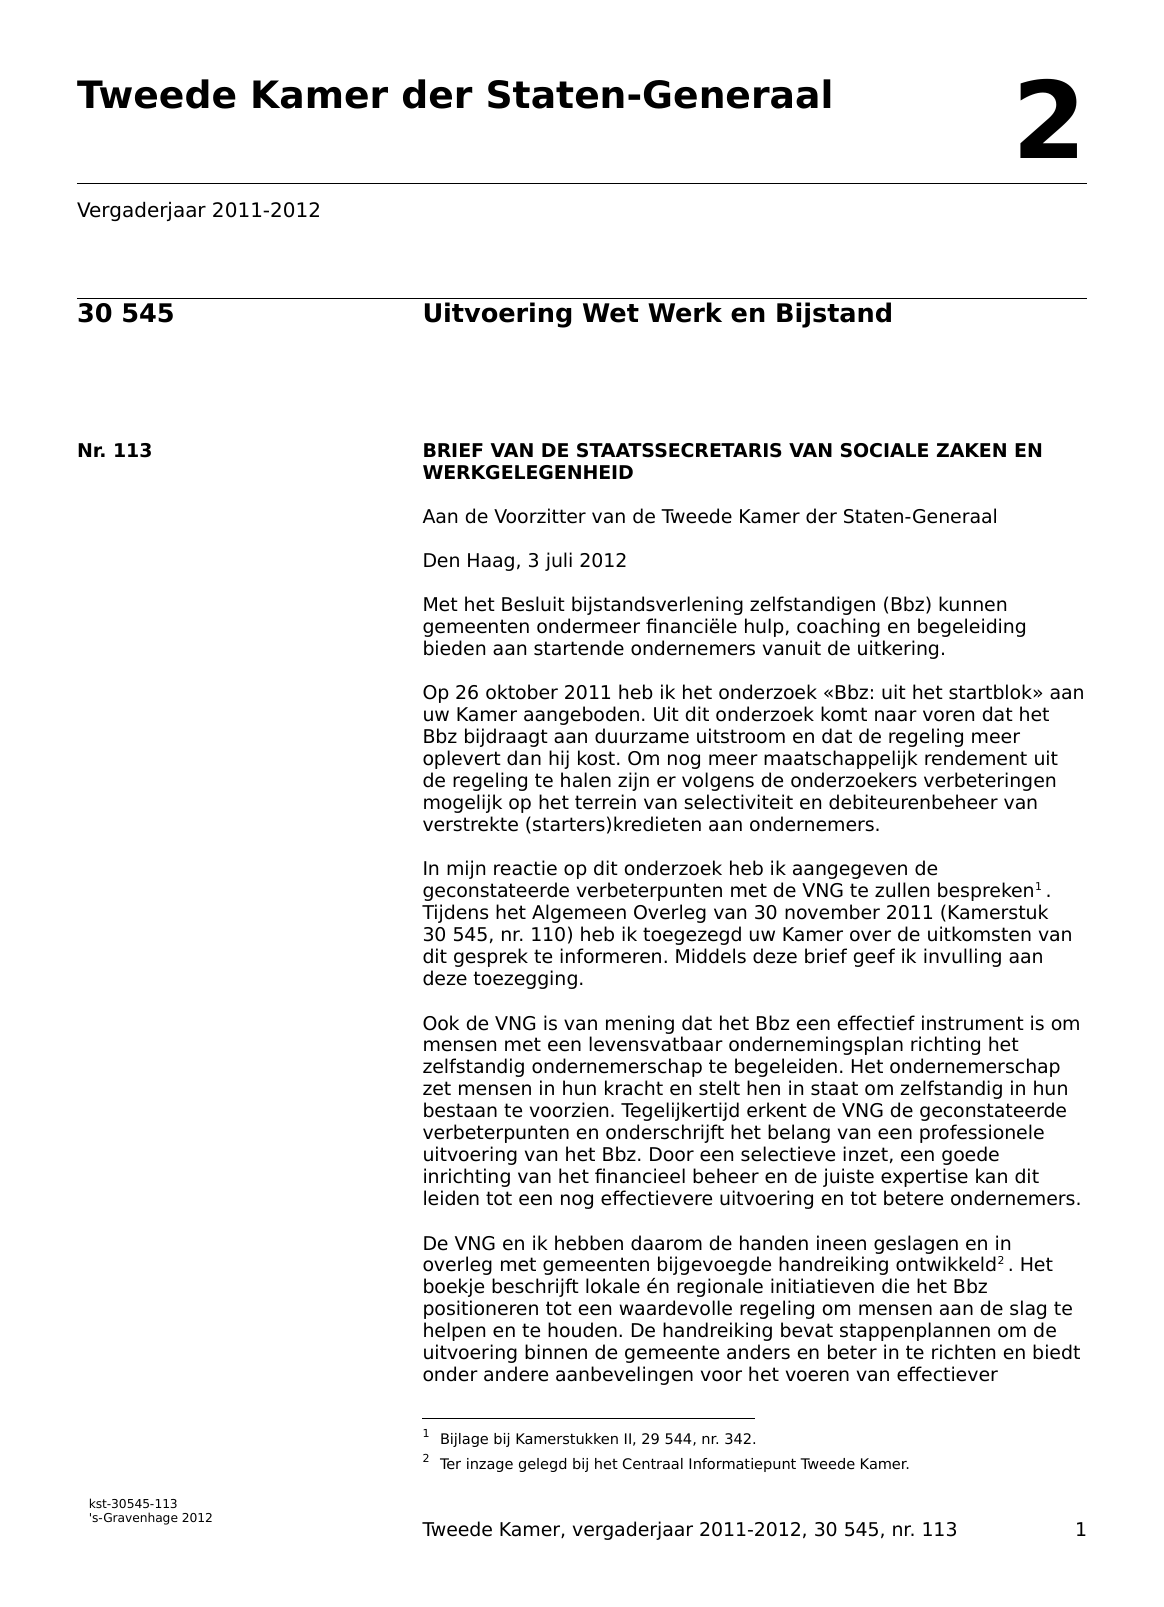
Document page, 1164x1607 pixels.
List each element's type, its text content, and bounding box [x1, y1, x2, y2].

text 's-Gravenhage 2012 [88, 1511, 323, 1525]
table_cell Vergaderjaar 2011-2012 [77, 184, 1087, 298]
text Aan de Voorzitter van de Tweede Kamer der Staten-Generaal [422, 506, 1087, 528]
text Ter inzage gelegd bij het Centraal Informatiepunt Tweede Kamer. [422, 1452, 1087, 1474]
table_header 2 [886, 59, 1087, 183]
text De VNG en ik hebben daarom de handen ineen geslagen en in overleg met gemeenten bijgevoegde handreiking ontwikkeld. Het boekje beschrijft lokale én regionale initiatieven die het Bbz positioneren tot een waardevolle regeling om mensen aan de slag te helpen en te houden. De handreiking bevat stappenplannen om de uitvoering binnen de gemeente anders en beter in te richten en biedt onder andere aanbevelingen voor het voeren van effectiever [422, 1232, 1087, 1386]
text Bijlage bij Kamerstukken II, 29 544, nr. 342. [422, 1427, 1087, 1449]
text Den Haag, 3 juli 2012 [422, 550, 1087, 572]
table_header Tweede Kamer der Staten-Generaal [77, 59, 886, 183]
text kst-30545-113 [88, 1497, 323, 1511]
text Op 26 oktober 2011 heb ik het onderzoek «Bbz: uit het startblok» aan uw Kamer aangeboden. Uit dit onderzoek komt naar voren dat het Bbz bijdraagt aan duurzame uitstroom en dat de regeling meer oplevert dan hij kost. Om nog meer maatschappelijk rendement uit de regeling te halen zijn er volgens de onderzoekers verbeteringen mogelijk op het terrein van selectiviteit en debiteurenbeheer van verstrekte (starters)kredieten aan ondernemers. [422, 682, 1087, 836]
subtitle 30 545 Uitvoering Wet Werk en Bijstand [77, 299, 1087, 329]
subtitle Nr. 113 BRIEF VAN DE STAATSSECRETARIS VAN SOCIALE ZAKEN EN WERKGELEGENHEID [77, 440, 1087, 484]
text Ook de VNG is van mening dat het Bbz een effectief instrument is om mensen met een levensvatbaar ondernemingsplan richting het zelfstandig ondernemerschap te begeleiden. Het ondernemerschap zet mensen in hun kracht en stelt hen in staat om zelfstandig in hun bestaan te voorzien. Tegelijkertijd erkent de VNG de geconstateerde verbeterpunten en onderschrijft het belang van een professionele uitvoering van het Bbz. Door een selectieve inzet, een goede inrichting van het financieel beheer en de juiste expertise kan dit leiden tot een nog effectievere uitvoering en tot betere ondernemers. [422, 1012, 1087, 1210]
text Met het Besluit bijstandsverlening zelfstandigen (Bbz) kunnen gemeenten ondermeer financiële hulp, coaching en begeleiding bieden aan startende ondernemers vanuit de uitkering. [422, 594, 1087, 660]
text In mijn reactie op dit onderzoek heb ik aangegeven de geconstateerde verbeterpunten met de VNG te zullen bespreken. Tijdens het Algemeen Overleg van 30 november 2011 (Kamerstuk 30 545, nr. 110) heb ik toegezegd uw Kamer over de uitkomsten van dit gesprek te informeren. Middels deze brief geef ik invulling aan deze toezegging. [422, 858, 1087, 990]
